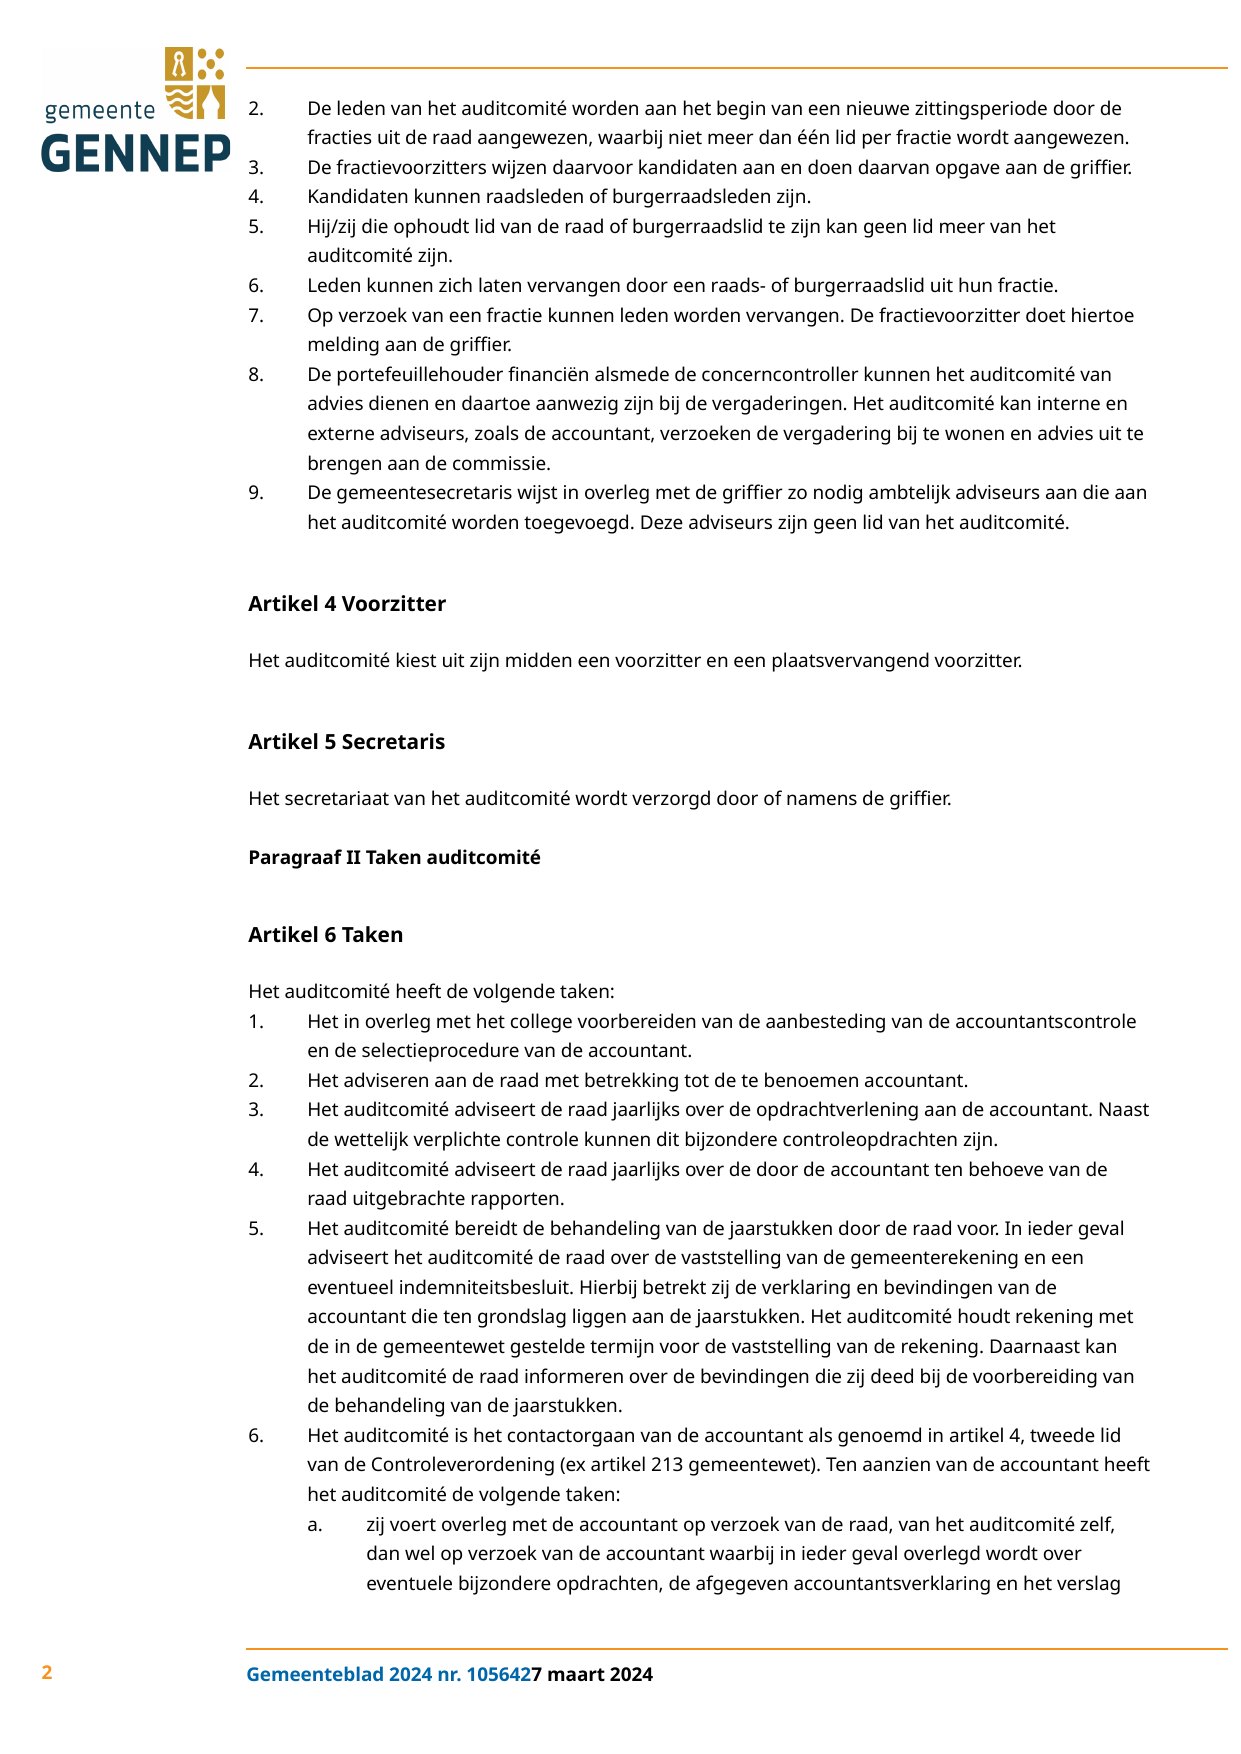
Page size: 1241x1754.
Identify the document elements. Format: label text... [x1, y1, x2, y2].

list Het adviseren aan de raad met betrekking tot de te benoemen accountant. [248, 1067, 1152, 1093]
text Het auditcomité heeft de volgende taken: [248, 978, 1152, 1004]
picture [41, 47, 231, 172]
text Het secretariaat van het auditcomité wordt verzorgd door of namens de griffier. [248, 785, 1152, 811]
list Op verzoek van een fractie kunnen leden worden vervangen. De fractievoorzitter doet hiertoe melding aan de griffier. [248, 302, 1152, 357]
list Het in overleg met het college voorbereiden van de aanbesteding van de accountantscontrole en de selectieprocedure van de accountant. [248, 1008, 1152, 1063]
list Het auditcomité bereidt de behandeling van de jaarstukken door de raad voor. In ieder geval adviseert het auditcomité de raad over de vaststelling van de gemeenterekening en een eventueel indemniteitsbesluit. Hierbij betrekt zij de verklaring en bevindingen van de accountant die ten grondslag liggen aan de jaarstukken. Het auditcomité houdt rekening met de in de gemeentewet gestelde termijn voor de vaststelling van de rekening. Daarnaast kan het auditcomité de raad informeren over de bevindingen die zij deed bij de voorbereiding van de behandeling van de jaarstukken. [248, 1215, 1152, 1418]
text Artikel 5 Secretaris [248, 727, 1152, 755]
text Het auditcomité kiest uit zijn midden een voorzitter en een plaatsvervangend voorzitter. [248, 647, 1152, 673]
list Leden kunnen zich laten vervangen door een raads- of burgerraadslid uit hun fractie. [248, 272, 1152, 298]
list De portefeuillehouder financiën alsmede de concerncontroller kunnen het auditcomité van advies dienen en daartoe aanwezig zijn bij de vergaderingen. Het auditcomité kan interne en externe adviseurs, zoals de accountant, verzoeken de vergadering bij te wonen en advies uit te brengen aan de commissie. [248, 361, 1152, 476]
text Artikel 4 Voorzitter [248, 589, 1152, 617]
text Artikel 6 Taken [248, 920, 1152, 949]
list Kandidaten kunnen raadsleden of burgerraadsleden zijn. [248, 183, 1152, 209]
list Het auditcomité adviseert de raad jaarlijks over de opdrachtverlening aan de accountant. Naast de wettelijk verplichte controle kunnen dit bijzondere controleopdrachten zijn. [248, 1097, 1152, 1152]
list zij voert overleg met de accountant op verzoek van de raad, van het auditcomité zelf, dan wel op verzoek van de accountant waarbij in ieder geval overlegd wordt over eventuele bijzondere opdrachten, de afgegeven accountantsverklaring en het verslag [307, 1511, 1152, 1596]
list De fractievoorzitters wijzen daarvoor kandidaten aan en doen daarvan opgave aan de griffier. [248, 154, 1152, 180]
list De leden van het auditcomité worden aan het begin van een nieuwe zittingsperiode door de fracties uit de raad aangewezen, waarbij niet meer dan één lid per fractie wordt aangewezen. [248, 95, 1152, 150]
text Paragraaf II Taken auditcomité [248, 844, 1152, 870]
list Het auditcomité adviseert de raad jaarlijks over de door de accountant ten behoeve van de raad uitgebrachte rapporten. [248, 1156, 1152, 1211]
list Het auditcomité is het contactorgaan van de accountant als genoemd in artikel 4, tweede lid van de Controleverordening (ex artikel 213 gemeentewet). Ten aanzien van de accountant heeft het auditcomité de volgende taken: [248, 1422, 1152, 1507]
list De gemeentesecretaris wijst in overleg met de griffier zo nodig ambtelijk adviseurs aan die aan het auditcomité worden toegevoegd. Deze adviseurs zijn geen lid van het auditcomité. [248, 479, 1152, 535]
list Hij/zij die ophoudt lid van de raad of burgerraadslid te zijn kan geen lid meer van het auditcomité zijn. [248, 213, 1152, 268]
